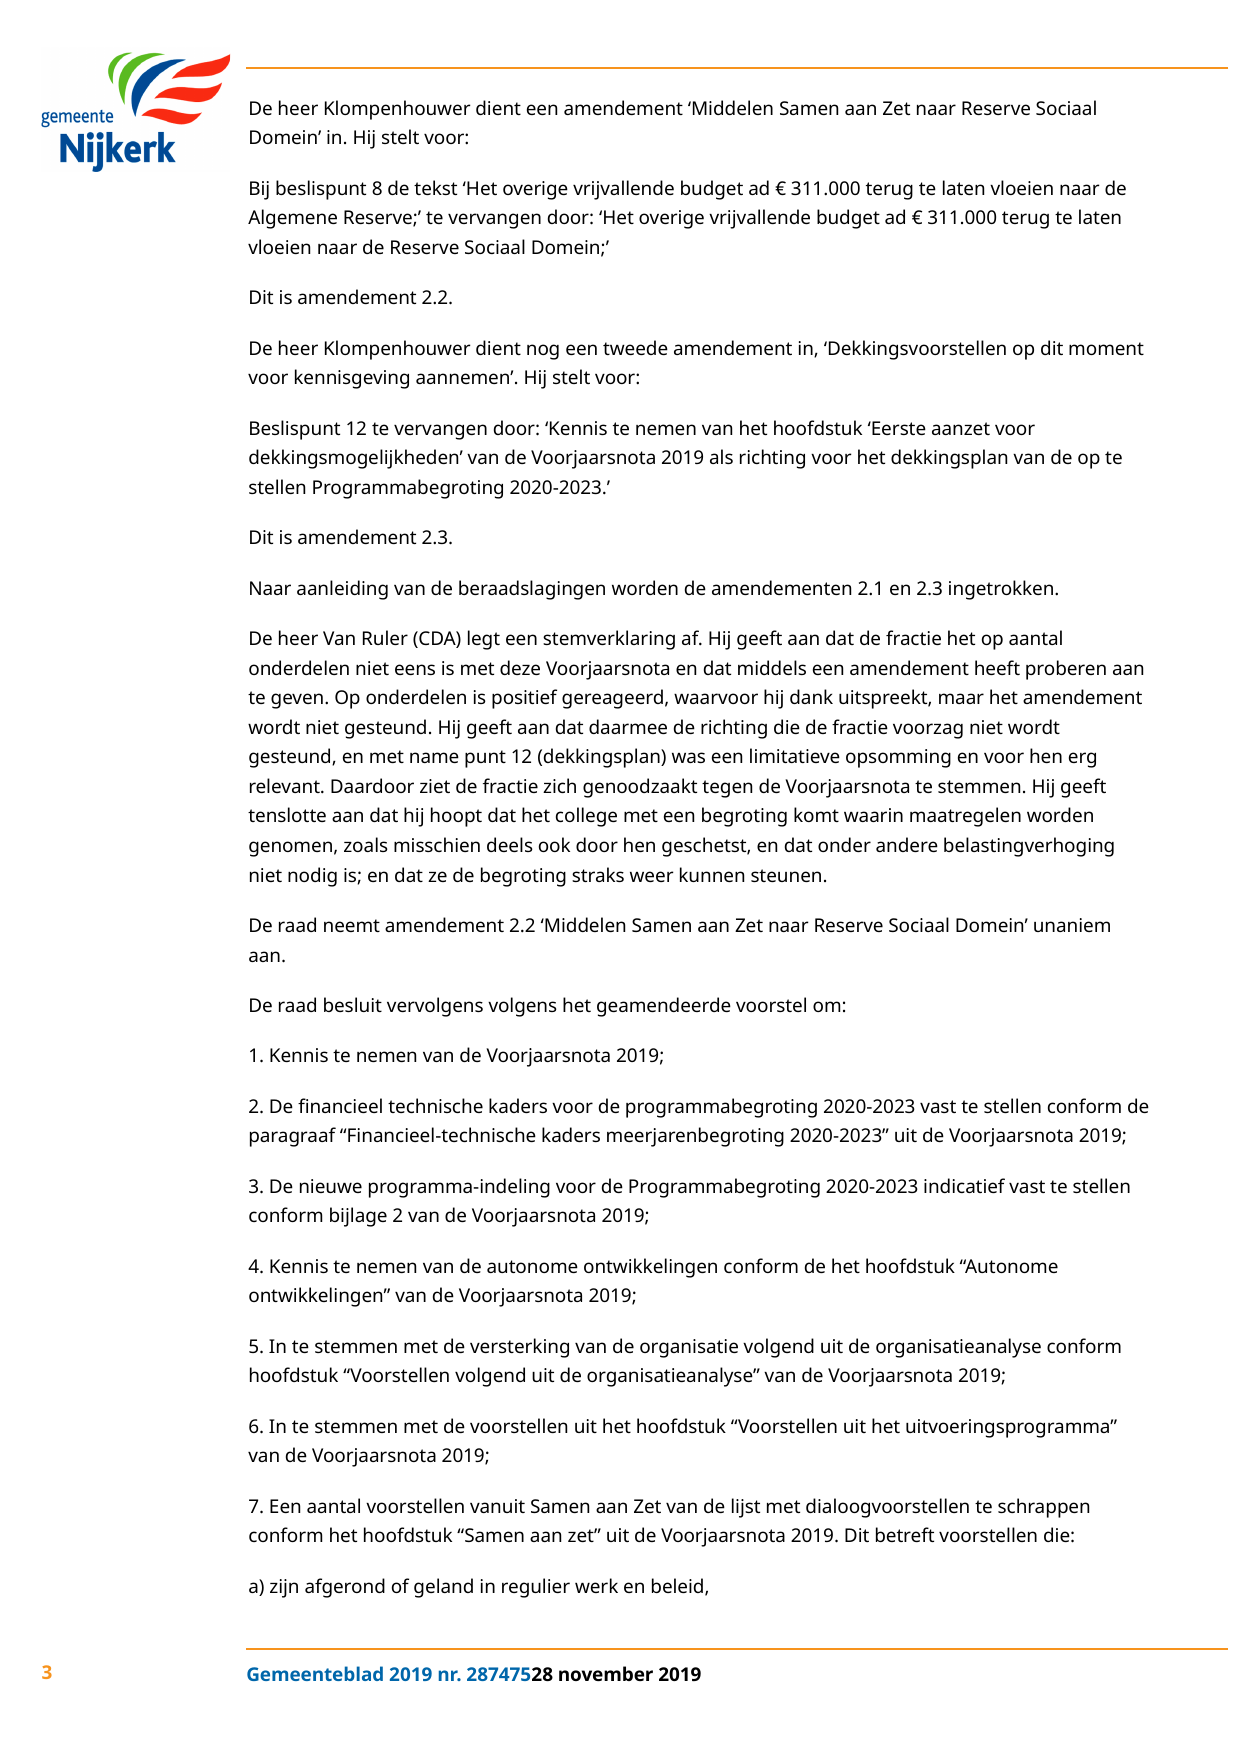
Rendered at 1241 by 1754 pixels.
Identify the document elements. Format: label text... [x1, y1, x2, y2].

text 1. Kennis te nemen van de Voorjaarsnota 2019; [248, 1043, 1152, 1068]
text 5. In te stemmen met de versterking van de organisatie volgend uit de organisatieanalyse conform hoofdstuk “Voorstellen volgend uit de organisatieanalyse” van de Voorjaarsnota 2019; [248, 1333, 1152, 1388]
text Dit is amendement 2.2. [248, 284, 1152, 310]
text 6. In te stemmen met de voorstellen uit het hoofdstuk “Voorstellen uit het uitvoeringsprogramma” van de Voorjaarsnota 2019; [248, 1413, 1152, 1468]
text 3. De nieuwe programma-indeling voor de Programmabegroting 2020-2023 indicatief vast te stellen conform bijlage 2 van de Voorjaarsnota 2019; [248, 1173, 1152, 1228]
text Dit is amendement 2.3. [248, 524, 1152, 550]
text De heer Klompenhouwer dient een amendement ‘Middelen Samen aan Zet naar Reserve Sociaal Domein’ in. Hij stelt voor: [248, 95, 1152, 150]
text De raad neemt amendement 2.2 ‘Middelen Samen aan Zet naar Reserve Sociaal Domein’ unaniem aan. [248, 912, 1152, 968]
picture [41, 47, 231, 172]
text De raad besluit vervolgens volgens het geamendeerde voorstel om: [248, 992, 1152, 1018]
text 4. Kennis te nemen van de autonome ontwikkelingen conform de het hoofdstuk “Autonome ontwikkelingen” van de Voorjaarsnota 2019; [248, 1253, 1152, 1308]
text Bij beslispunt 8 de tekst ‘Het overige vrijvallende budget ad € 311.000 terug te laten vloeien naar de Algemene Reserve;’ te vervangen door: ‘Het overige vrijvallende budget ad € 311.000 terug te laten vloeien naar de Reserve Sociaal Domein;’ [248, 175, 1152, 260]
text De heer Van Ruler (CDA) legt een stemverklaring af. Hij geeft aan dat de fractie het op aantal onderdelen niet eens is met deze Voorjaarsnota en dat middels een amendement heeft proberen aan te geven. Op onderdelen is positief gereageerd, waarvoor hij dank uitspreekt, maar het amendement wordt niet gesteund. Hij geeft aan dat daarmee de richting die de fractie voorzag niet wordt gesteund, en met name punt 12 (dekkingsplan) was een limitatieve opsomming en voor hen erg relevant. Daardoor ziet de fractie zich genoodzaakt tegen de Voorjaarsnota te stemmen. Hij geeft tenslotte aan dat hij hoopt dat het college met een begroting komt waarin maatregelen worden genomen, zoals misschien deels ook door hen geschetst, en dat onder andere belastingverhoging niet nodig is; en dat ze de begroting straks weer kunnen steunen. [248, 625, 1152, 888]
text Beslispunt 12 te vervangen door: ‘Kennis te nemen van het hoofdstuk ‘Eerste aanzet voor dekkingsmogelijkheden’ van de Voorjaarsnota 2019 als richting voor het dekkingsplan van de op te stellen Programmabegroting 2020-2023.’ [248, 415, 1152, 500]
text Naar aanleiding van de beraadslagingen worden de amendementen 2.1 en 2.3 ingetrokken. [248, 575, 1152, 601]
text De heer Klompenhouwer dient nog een tweede amendement in, ‘Dekkingsvoorstellen op dit moment voor kennisgeving aannemen’. Hij stelt voor: [248, 335, 1152, 390]
text a) zijn afgerond of geland in regulier werk en beleid, [248, 1573, 1152, 1599]
text 7. Een aantal voorstellen vanuit Samen aan Zet van de lijst met dialoogvoorstellen te schrappen conform het hoofdstuk “Samen aan zet” uit de Voorjaarsnota 2019. Dit betreft voorstellen die: [248, 1493, 1152, 1548]
text 2. De financieel technische kaders voor de programmabegroting 2020-2023 vast te stellen conform de paragraaf “Financieel-technische kaders meerjarenbegroting 2020-2023” uit de Voorjaarsnota 2019; [248, 1093, 1152, 1148]
